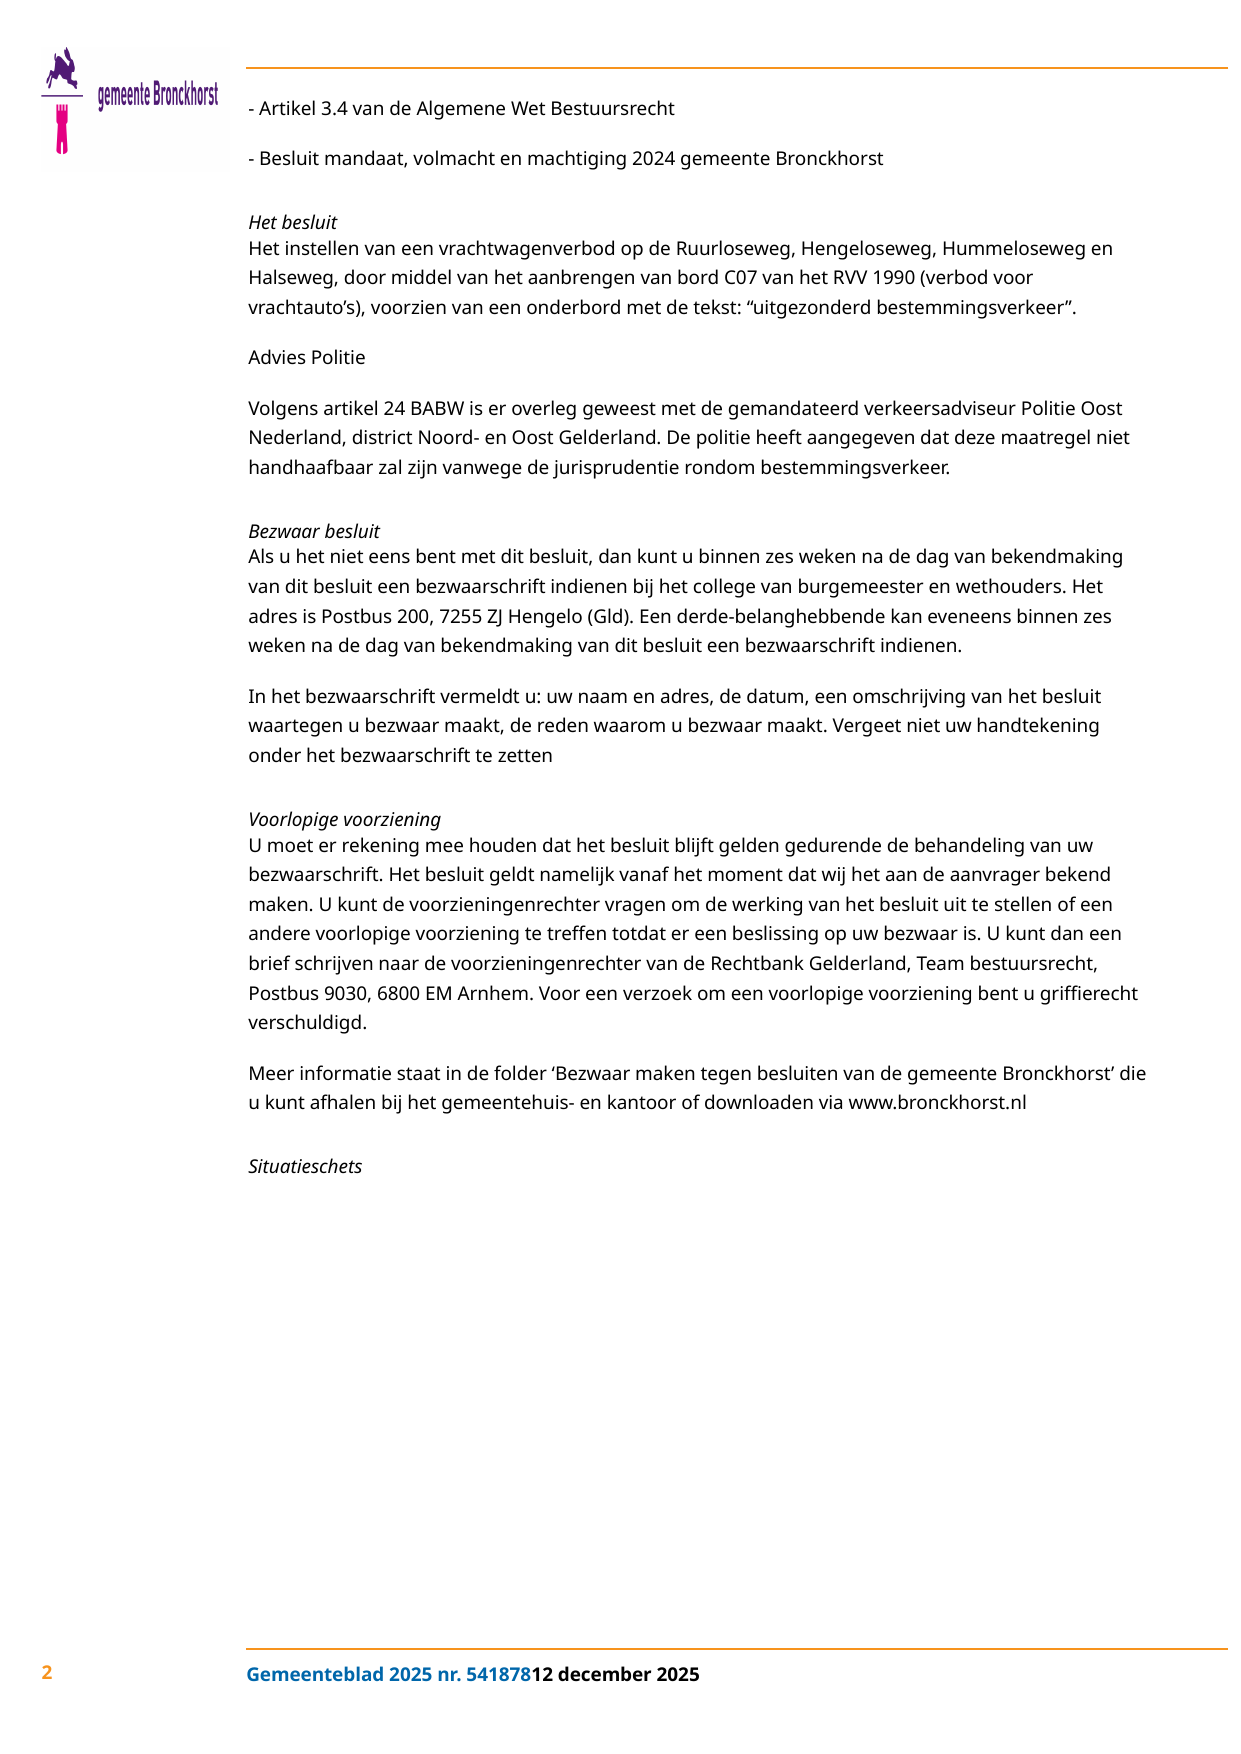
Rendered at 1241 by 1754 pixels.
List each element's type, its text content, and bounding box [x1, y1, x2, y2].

text Voorlopige voorziening [248, 806, 1152, 832]
text In het bezwaarschrift vermeldt u: uw naam en adres, de datum, een omschrijving van het besluit waartegen u bezwaar maakt, de reden waarom u bezwaar maakt. Vergeet niet uw handtekening onder het bezwaarschrift te zetten [248, 683, 1152, 768]
text U moet er rekening mee houden dat het besluit blijft gelden gedurende de behandeling van uw bezwaarschrift. Het besluit geldt namelijk vanaf het moment dat wij het aan de aanvrager bekend maken. U kunt de voorzieningenrechter vragen om de werking van het besluit uit te stellen of een andere voorlopige voorziening te treffen totdat er een beslissing op uw bezwaar is. U kunt dan een brief schrijven naar de voorzieningenrechter van de Rechtbank Gelderland, Team bestuursrecht, Postbus 9030, 6800 EM Arnhem. Voor een verzoek om een voorlopige voorziening bent u griffierecht verschuldigd. [248, 832, 1152, 1035]
picture [41, 47, 231, 172]
text Het instellen van een vrachtwagenverbod op de Ruurloseweg, Hengeloseweg, Hummeloseweg en Halseweg, door middel van het aanbrengen van bord C07 van het RVV 1990 (verbod voor vrachtauto’s), voorzien van een onderbord met de tekst: “uitgezonderd bestemmingsverkeer”. [248, 235, 1152, 320]
text - Besluit mandaat, volmacht en machtiging 2024 gemeente Bronckhorst [248, 145, 1152, 171]
text - Artikel 3.4 van de Algemene Wet Bestuursrecht [248, 95, 1152, 121]
text Als u het niet eens bent met dit besluit, dan kunt u binnen zes weken na de dag van bekendmaking van dit besluit een bezwaarschrift indienen bij het college van burgemeester en wethouders. Het adres is Postbus 200, 7255 ZJ Hengelo (Gld). Een derde-belanghebbende kan eveneens binnen zes weken na de dag van bekendmaking van dit besluit een bezwaarschrift indienen. [248, 544, 1152, 658]
text Het besluit [248, 209, 1152, 235]
text Situatieschets [248, 1153, 1152, 1179]
text Bezwaar besluit [248, 518, 1152, 544]
text Advies Politie [248, 344, 1152, 370]
text Volgens artikel 24 BABW is er overleg geweest met de gemandateerd verkeersadviseur Politie Oost Nederland, district Noord- en Oost Gelderland. De politie heeft aangegeven dat deze maatregel niet handhaafbaar zal zijn vanwege de jurisprudentie rondom bestemmingsverkeer. [248, 395, 1152, 480]
text Meer informatie staat in de folder ‘Bezwaar maken tegen besluiten van de gemeente Bronckhorst’ die u kunt afhalen bij het gemeentehuis- en kantoor of downloaden via www.bronckhorst.nl [248, 1060, 1152, 1115]
